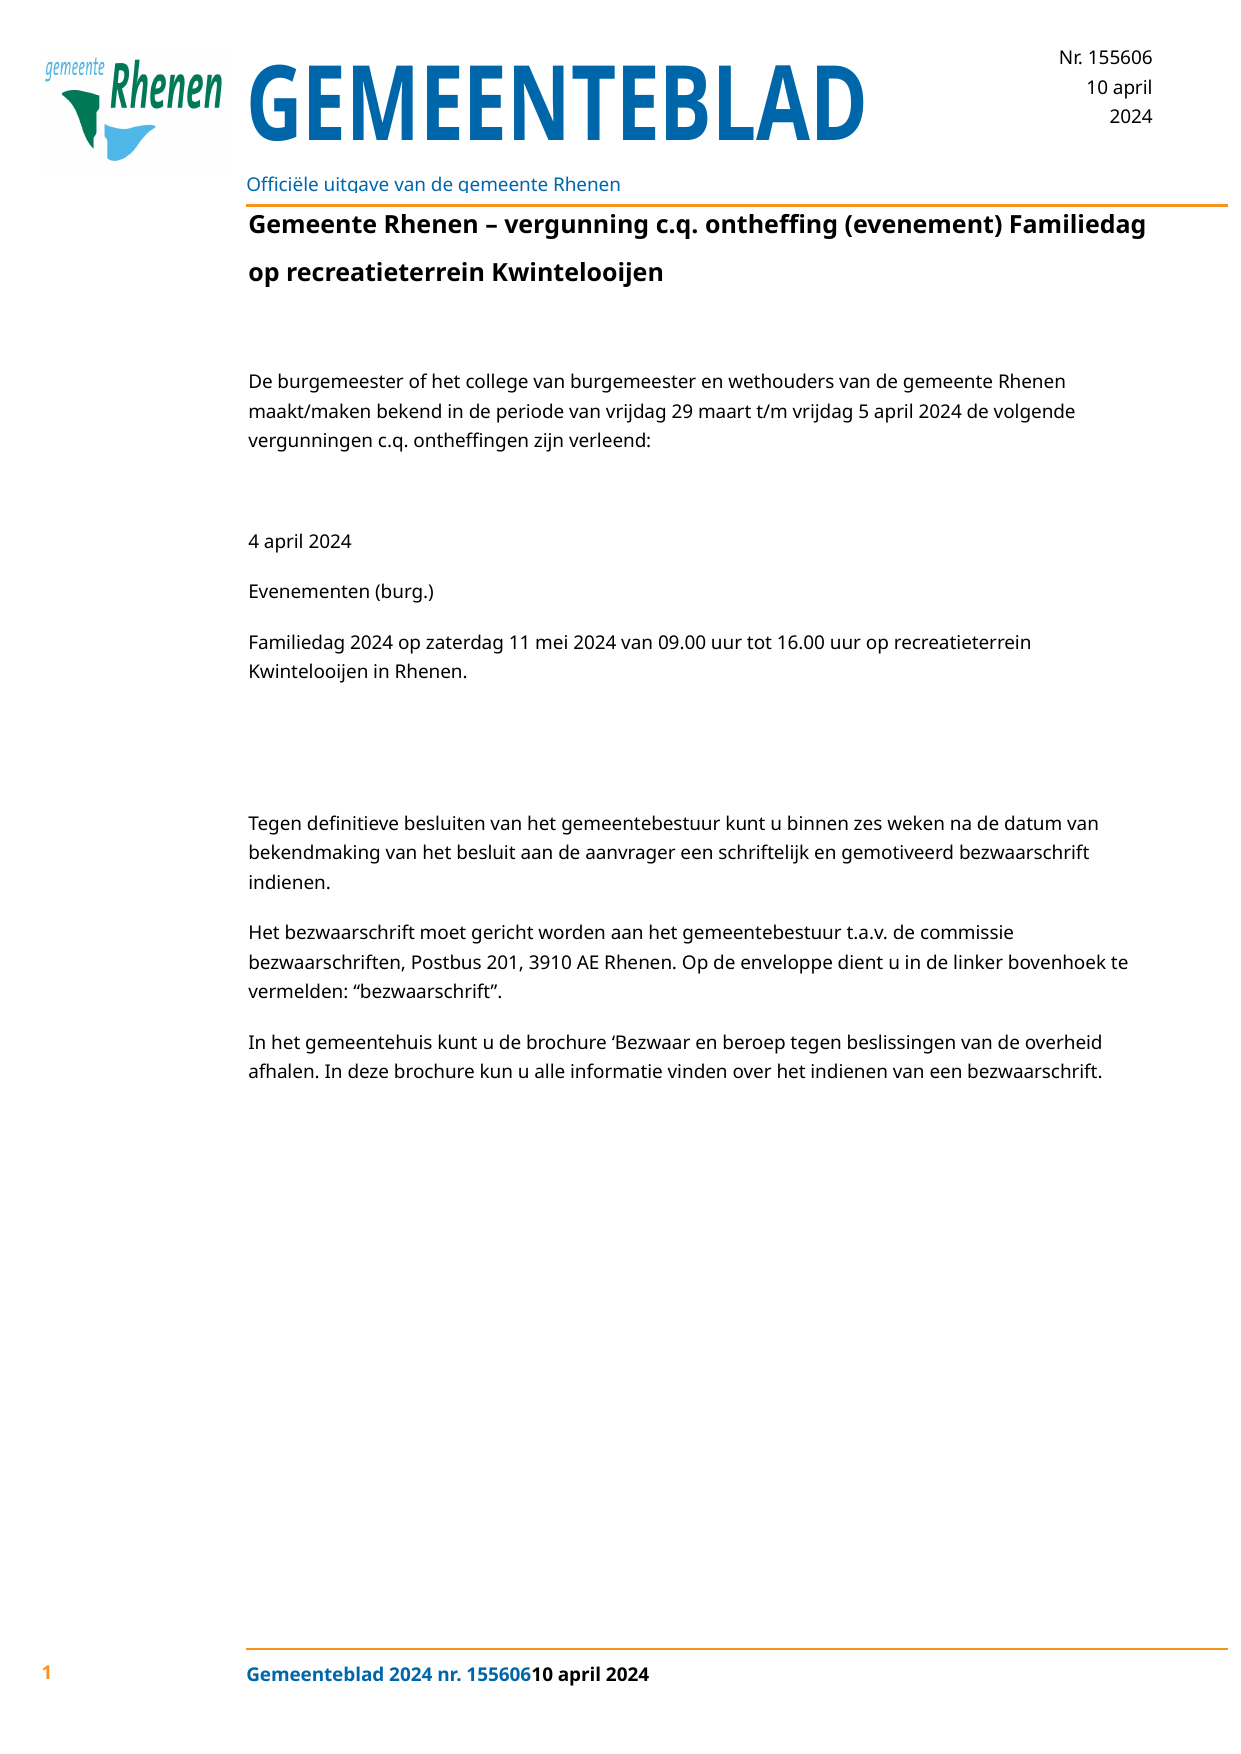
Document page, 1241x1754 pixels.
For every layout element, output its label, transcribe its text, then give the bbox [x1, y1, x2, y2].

text Het bezwaarschrift moet gericht worden aan het gemeentebestuur t.a.v. de commissie bezwaarschriften, Postbus 201, 3910 AE Rhenen. Op de enveloppe dient u in de linker bovenhoek te vermelden: “bezwaarschrift”. [248, 919, 1152, 1004]
text Evenementen (burg.) [248, 579, 1152, 604]
text Gemeente Rhenen – vergunning c.q. ontheffing (evenement) Familiedag op recreatieterrein Kwintelooijen [248, 207, 1152, 288]
text De burgemeester of het college van burgemeester en wethouders van de gemeente Rhenen maakt/maken bekend in de periode van vrijdag 29 maart t/m vrijdag 5 april 2024 de volgende vergunningen c.q. ontheffingen zijn verleend: [248, 368, 1152, 453]
text Tegen definitieve besluiten van het gemeentebestuur kunt u binnen zes weken na de datum van bekendmaking van het besluit aan de aanvrager een schriftelijk en gemotiveerd bezwaarschrift indienen. [248, 810, 1152, 895]
picture [41, 47, 231, 172]
text 4 april 2024 [248, 528, 1152, 554]
text In het gemeentehuis kunt u de brochure ‘Bezwaar en beroep tegen beslissingen van de overheid afhalen. In deze brochure kun u alle informatie vinden over het indienen van een bezwaarschrift. [248, 1029, 1152, 1084]
text Familiedag 2024 op zaterdag 11 mei 2024 van 09.00 uur tot 16.00 uur op recreatieterrein Kwintelooijen in Rhenen. [248, 629, 1152, 684]
